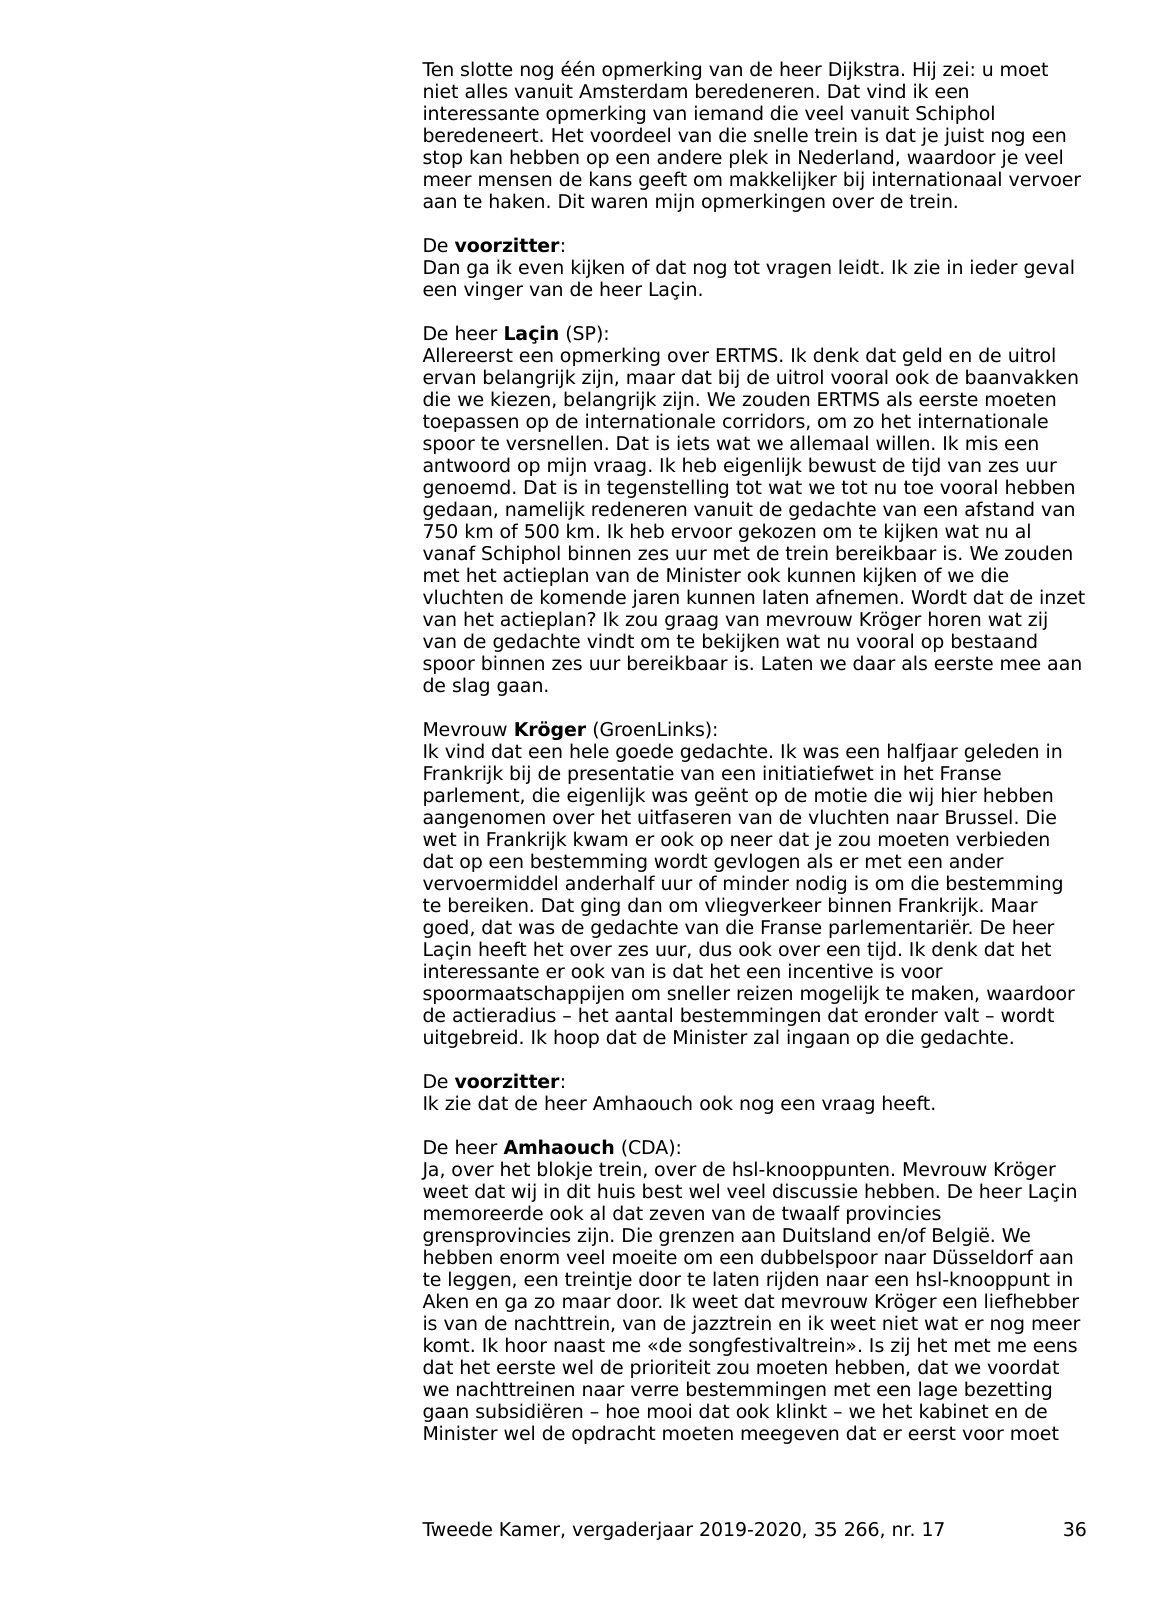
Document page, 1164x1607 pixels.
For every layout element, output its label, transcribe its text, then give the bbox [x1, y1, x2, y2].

text De heer Laçin (SP): [422, 323, 1087, 345]
text Ik zie dat de heer Amhaouch ook nog een vraag heeft. [422, 1093, 1087, 1115]
text Ja, over het blokje trein, over de hsl-knooppunten. Mevrouw Kröger weet dat wij in dit huis best wel veel discussie hebben. De heer Laçin memoreerde ook al dat zeven van de twaalf provincies grensprovincies zijn. Die grenzen aan Duitsland en/of België. We hebben enorm veel moeite om een dubbelspoor naar Düsseldorf aan te leggen, een treintje door te laten rijden naar een hsl-knooppunt in Aken en ga zo maar door. Ik weet dat mevrouw Kröger een liefhebber is van de nachttrein, van de jazztrein en ik weet niet wat er nog meer komt. Ik hoor naast me «de songfestivaltrein». Is zij het met me eens dat het eerste wel de prioriteit zou moeten hebben, dat we voordat we nachttreinen naar verre bestemmingen met een lage bezetting gaan subsidiëren – hoe mooi dat ook klinkt – we het kabinet en de Minister wel de opdracht moeten meegeven dat er eerst voor moet [422, 1159, 1087, 1445]
text Ten slotte nog één opmerking van de heer Dijkstra. Hij zei: u moet niet alles vanuit Amsterdam beredeneren. Dat vind ik een interessante opmerking van iemand die veel vanuit Schiphol beredeneert. Het voordeel van die snelle trein is dat je juist nog een stop kan hebben op een andere plek in Nederland, waardoor je veel meer mensen de kans geeft om makkelijker bij internationaal vervoer aan te haken. Dit waren mijn opmerkingen over de trein. [422, 59, 1087, 213]
text De heer Amhaouch (CDA): [422, 1137, 1087, 1159]
text Ik vind dat een hele goede gedachte. Ik was een halfjaar geleden in Frankrijk bij de presentatie van een initiatiefwet in het Franse parlement, die eigenlijk was geënt op de motie die wij hier hebben aangenomen over het uitfaseren van de vluchten naar Brussel. Die wet in Frankrijk kwam er ook op neer dat je zou moeten verbieden dat op een bestemming wordt gevlogen als er met een ander vervoermiddel anderhalf uur of minder nodig is om die bestemming te bereiken. Dat ging dan om vliegverkeer binnen Frankrijk. Maar goed, dat was de gedachte van die Franse parlementariër. De heer Laçin heeft het over zes uur, dus ook over een tijd. Ik denk dat het interessante er ook van is dat het een incentive is voor spoormaatschappijen om sneller reizen mogelijk te maken, waardoor de actieradius – het aantal bestemmingen dat eronder valt – wordt uitgebreid. Ik hoop dat de Minister zal ingaan op die gedachte. [422, 741, 1087, 1049]
text Allereerst een opmerking over ERTMS. Ik denk dat geld en de uitrol ervan belangrijk zijn, maar dat bij de uitrol vooral ook de baanvakken die we kiezen, belangrijk zijn. We zouden ERTMS als eerste moeten toepassen op de internationale corridors, om zo het internationale spoor te versnellen. Dat is iets wat we allemaal willen. Ik mis een antwoord op mijn vraag. Ik heb eigenlijk bewust de tijd van zes uur genoemd. Dat is in tegenstelling tot wat we tot nu toe vooral hebben gedaan, namelijk redeneren vanuit de gedachte van een afstand van 750 km of 500 km. Ik heb ervoor gekozen om te kijken wat nu al vanaf Schiphol binnen zes uur met de trein bereikbaar is. We zouden met het actieplan van de Minister ook kunnen kijken of we die vluchten de komende jaren kunnen laten afnemen. Wordt dat de inzet van het actieplan? Ik zou graag van mevrouw Kröger horen wat zij van de gedachte vindt om te bekijken wat nu vooral op bestaand spoor binnen zes uur bereikbaar is. Laten we daar als eerste mee aan de slag gaan. [422, 345, 1087, 697]
text Mevrouw Kröger (GroenLinks): [422, 719, 1087, 741]
text Dan ga ik even kijken of dat nog tot vragen leidt. Ik zie in ieder geval een vinger van de heer Laçin. [422, 257, 1087, 301]
text De voorzitter: [422, 1071, 1087, 1093]
text De voorzitter: [422, 235, 1087, 257]
